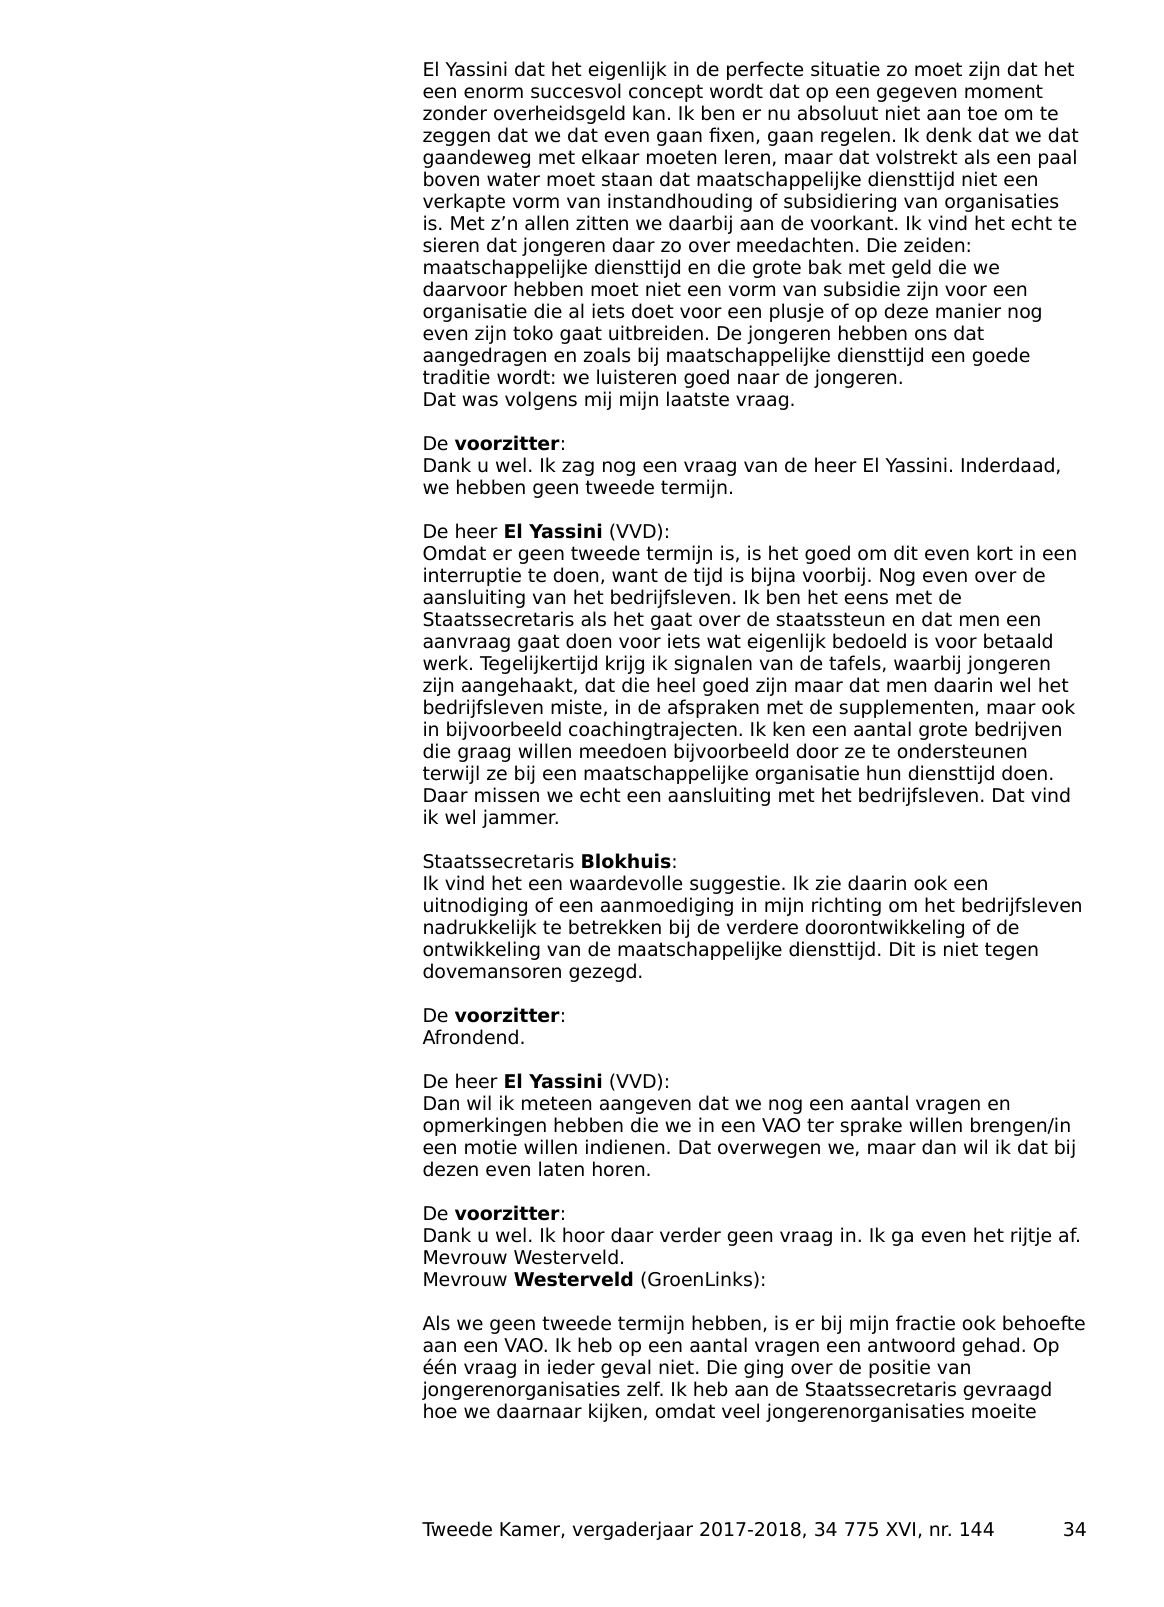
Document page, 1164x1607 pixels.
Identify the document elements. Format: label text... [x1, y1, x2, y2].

text Staatssecretaris Blokhuis: [422, 851, 1087, 873]
text De voorzitter: [422, 1005, 1087, 1027]
text Dank u wel. Ik hoor daar verder geen vraag in. Ik ga even het rijtje af. Mevrouw Westerveld. [422, 1225, 1087, 1269]
text Omdat er geen tweede termijn is, is het goed om dit even kort in een interruptie te doen, want de tijd is bijna voorbij. Nog even over de aansluiting van het bedrijfsleven. Ik ben het eens met de Staatssecretaris als het gaat over de staatssteun en dat men een aanvraag gaat doen voor iets wat eigenlijk bedoeld is voor betaald werk. Tegelijkertijd krijg ik signalen van de tafels, waarbij jongeren zijn aangehaakt, dat die heel goed zijn maar dat men daarin wel het bedrijfsleven miste, in de afspraken met de supplementen, maar ook in bijvoorbeeld coachingtrajecten. Ik ken een aantal grote bedrijven die graag willen meedoen bijvoorbeeld door ze te ondersteunen terwijl ze bij een maatschappelijke organisatie hun diensttijd doen. Daar missen we echt een aansluiting met het bedrijfsleven. Dat vind ik wel jammer. [422, 543, 1087, 829]
text Ik vind het een waardevolle suggestie. Ik zie daarin ook een uitnodiging of een aanmoediging in mijn richting om het bedrijfsleven nadrukkelijk te betrekken bij de verdere doorontwikkeling of de ontwikkeling van de maatschappelijke diensttijd. Dit is niet tegen dovemansoren gezegd. [422, 873, 1087, 983]
text De voorzitter: [422, 433, 1087, 455]
text Dat was volgens mij mijn laatste vraag. [422, 389, 1087, 411]
text De heer El Yassini (VVD): [422, 1071, 1087, 1093]
text Mevrouw Westerveld (GroenLinks): [422, 1269, 1087, 1291]
text El Yassini dat het eigenlijk in de perfecte situatie zo moet zijn dat het een enorm succesvol concept wordt dat op een gegeven moment zonder overheidsgeld kan. Ik ben er nu absoluut niet aan toe om te zeggen dat we dat even gaan fixen, gaan regelen. Ik denk dat we dat gaandeweg met elkaar moeten leren, maar dat volstrekt als een paal boven water moet staan dat maatschappelijke diensttijd niet een verkapte vorm van instandhouding of subsidiering van organisaties is. Met z’n allen zitten we daarbij aan de voorkant. Ik vind het echt te sieren dat jongeren daar zo over meedachten. Die zeiden: maatschappelijke diensttijd en die grote bak met geld die we daarvoor hebben moet niet een vorm van subsidie zijn voor een organisatie die al iets doet voor een plusje of op deze manier nog even zijn toko gaat uitbreiden. De jongeren hebben ons dat aangedragen en zoals bij maatschappelijke diensttijd een goede traditie wordt: we luisteren goed naar de jongeren. [422, 59, 1087, 389]
text Afrondend. [422, 1027, 1087, 1049]
text De voorzitter: [422, 1203, 1087, 1225]
text Dan wil ik meteen aangeven dat we nog een aantal vragen en opmerkingen hebben die we in een VAO ter sprake willen brengen/in een motie willen indienen. Dat overwegen we, maar dan wil ik dat bij dezen even laten horen. [422, 1093, 1087, 1181]
text De heer El Yassini (VVD): [422, 521, 1087, 543]
text Dank u wel. Ik zag nog een vraag van de heer El Yassini. Inderdaad, we hebben geen tweede termijn. [422, 455, 1087, 499]
text Als we geen tweede termijn hebben, is er bij mijn fractie ook behoefte aan een VAO. Ik heb op een aantal vragen een antwoord gehad. Op één vraag in ieder geval niet. Die ging over de positie van jongerenorganisaties zelf. Ik heb aan de Staatssecretaris gevraagd hoe we daarnaar kijken, omdat veel jongerenorganisaties moeite [422, 1313, 1087, 1423]
